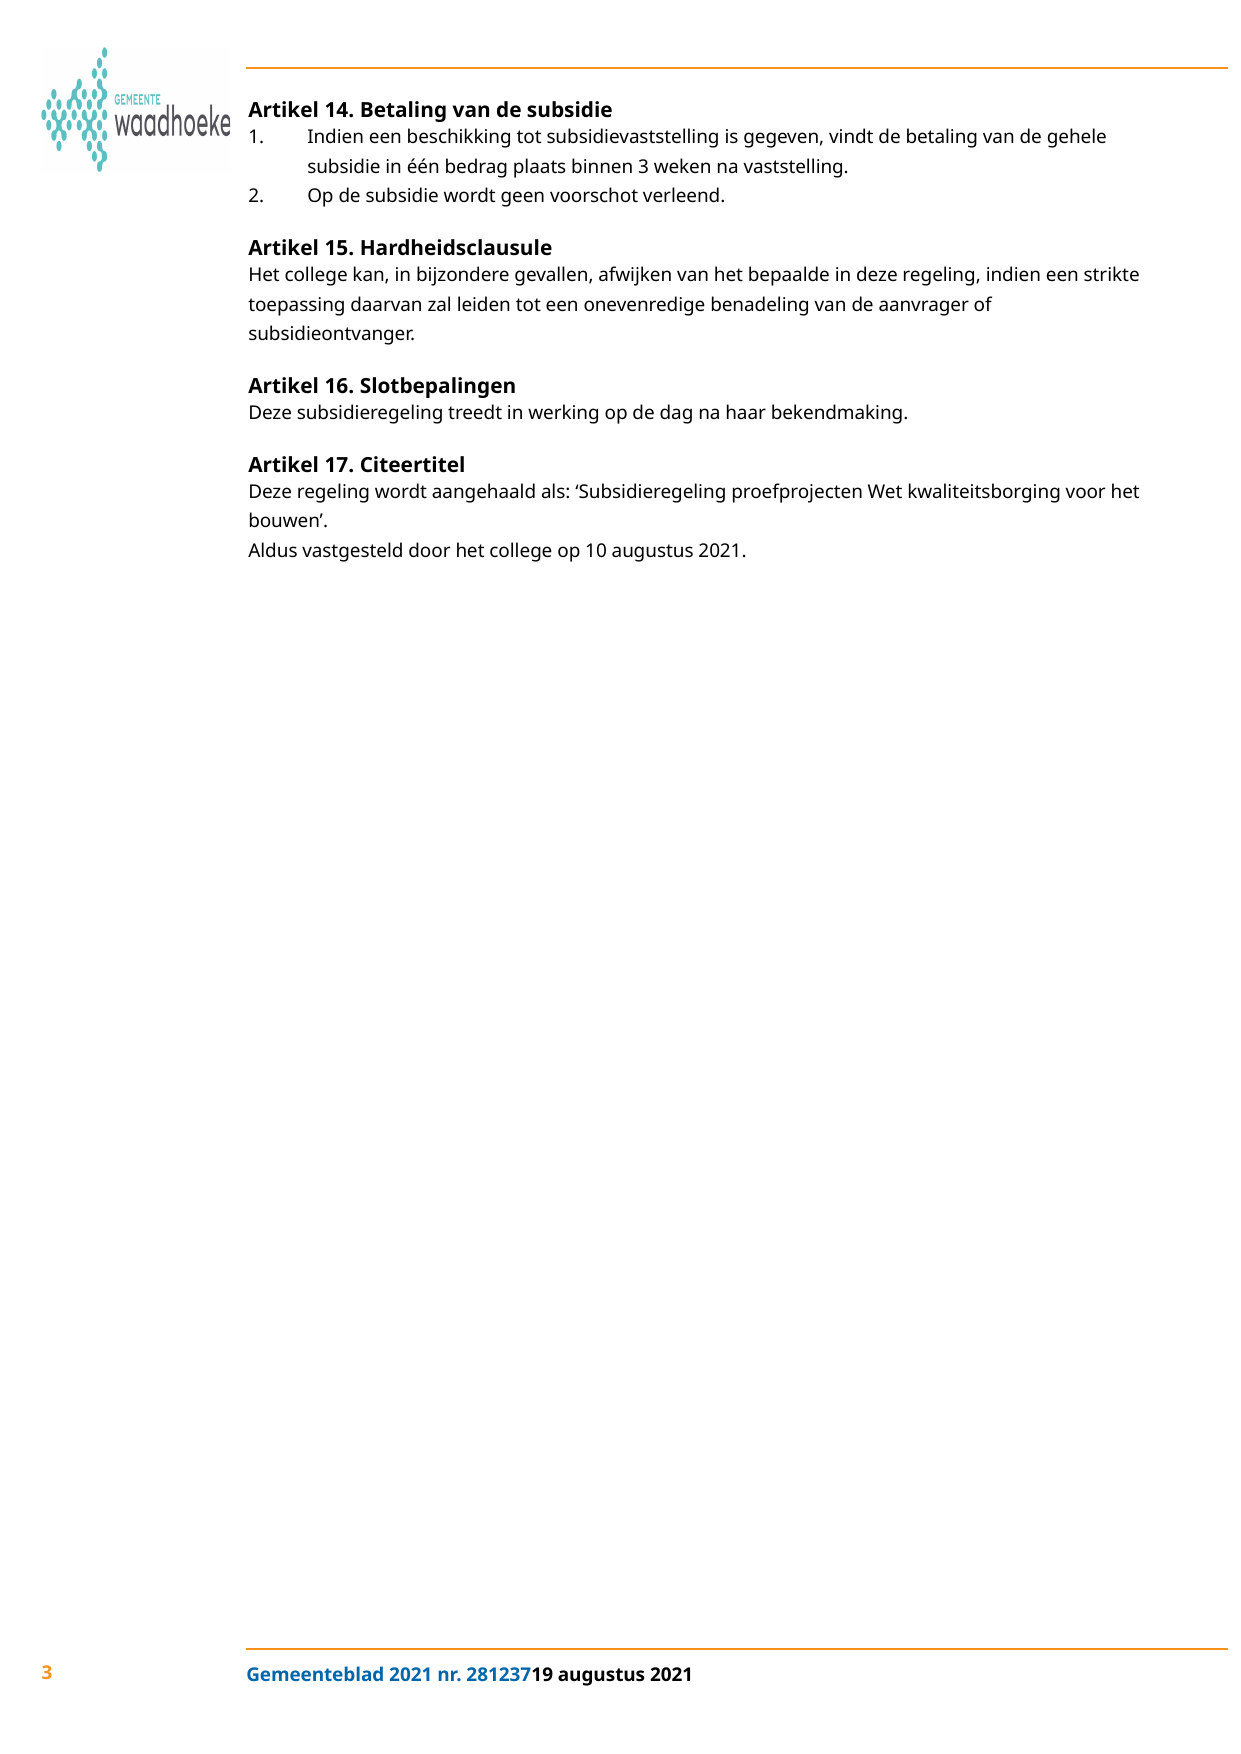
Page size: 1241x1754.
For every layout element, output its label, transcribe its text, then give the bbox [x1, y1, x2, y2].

text Artikel 15. Hardheidsclausule [248, 233, 1152, 261]
text Artikel 14. Betaling van de subsidie [248, 95, 1152, 123]
text Het college kan, in bijzondere gevallen, afwijken van het bepaalde in deze regeling, indien een strikte toepassing daarvan zal leiden tot een onevenredige benadeling van de aanvrager of subsidieontvanger. [248, 261, 1152, 346]
list Op de subsidie wordt geen voorschot verleend. [248, 182, 1152, 208]
text Deze regeling wordt aangehaald als: ‘Subsidieregeling proefprojecten Wet kwaliteitsborging voor het bouwen’. [248, 478, 1152, 533]
text Deze subsidieregeling treedt in werking op de dag na haar bekendmaking. [248, 399, 1152, 425]
list Indien een beschikking tot subsidievaststelling is gegeven, vindt de betaling van de gehele subsidie in één bedrag plaats binnen 3 weken na vaststelling. [248, 123, 1152, 178]
picture [41, 47, 231, 172]
text Artikel 16. Slotbepalingen [248, 371, 1152, 399]
text Artikel 17. Citeertitel [248, 450, 1152, 478]
text Aldus vastgesteld door het college op 10 augustus 2021. [248, 537, 1152, 563]
